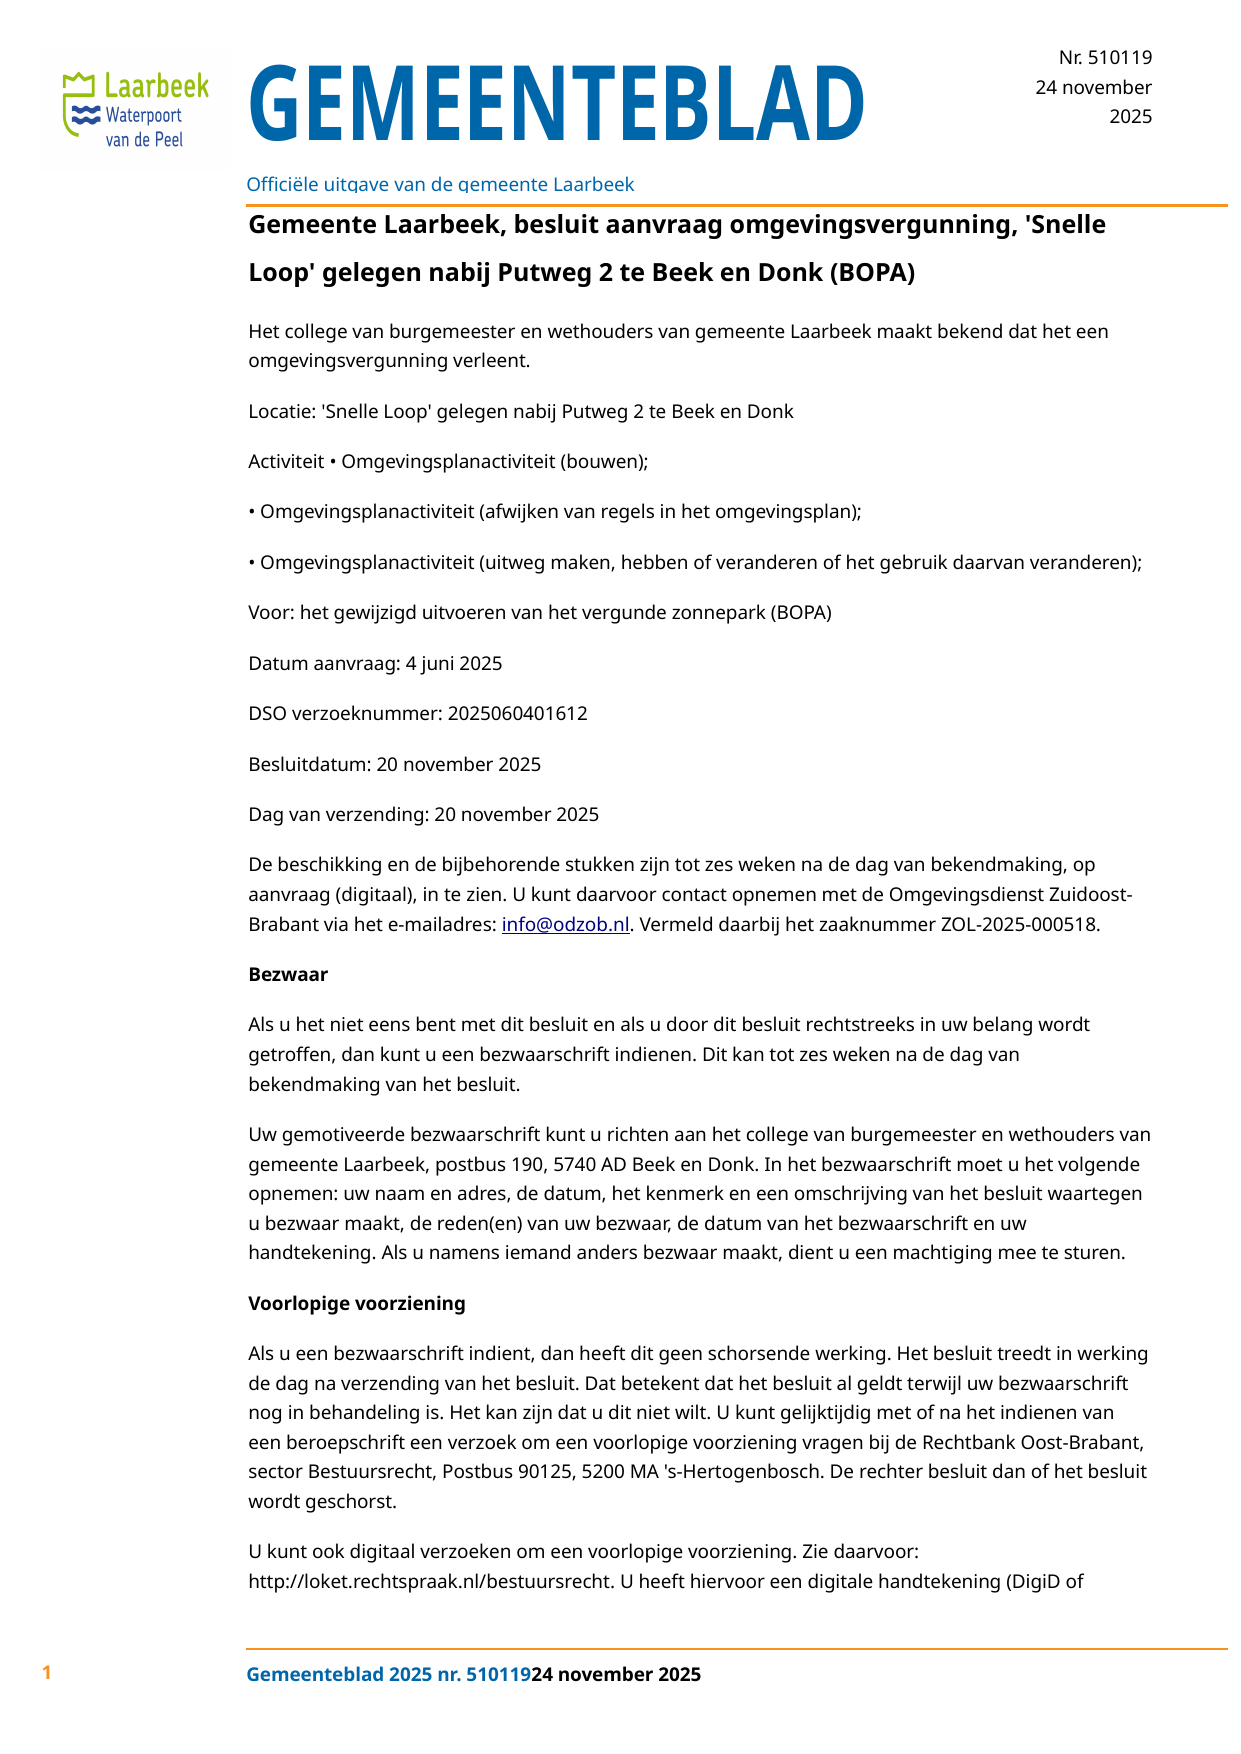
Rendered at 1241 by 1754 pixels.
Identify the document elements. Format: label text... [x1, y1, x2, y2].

text Als u een bezwaarschrift indient, dan heeft dit geen schorsende werking. Het besluit treedt in werking de dag na verzending van het besluit. Dat betekent dat het besluit al geldt terwijl uw bezwaarschrift nog in behandeling is. Het kan zijn dat u dit niet wilt. U kunt gelijktijdig met of na het indienen van een beroepschrift een verzoek om een voorlopige voorziening vragen bij de Rechtbank Oost-Brabant, sector Bestuursrecht, Postbus 90125, 5200 MA 's‑Hertogenbosch. De rechter besluit dan of het besluit wordt geschorst. [248, 1340, 1152, 1514]
text Als u het niet eens bent met dit besluit en als u door dit besluit rechtstreeks in uw belang wordt getroffen, dan kunt u een bezwaarschrift indienen. Dit kan tot zes weken na de dag van bekendmaking van het besluit. [248, 1012, 1152, 1097]
text De beschikking en de bijbehorende stukken zijn tot zes weken na de dag van bekendmaking, op aanvraag (digitaal), in te zien. U kunt daarvoor contact opnemen met de Omgevingsdienst Zuidoost-Brabant via het e-mailadres: info@odzob.nl. Vermeld daarbij het zaaknummer ZOL-2025-000518. [248, 852, 1152, 937]
text Bezwaar [248, 961, 1152, 987]
text Locatie: 'Snelle Loop' gelegen nabij Putweg 2 te Beek en Donk [248, 398, 1152, 424]
text Activiteit • Omgevingsplanactiviteit (bouwen); [248, 448, 1152, 474]
text U kunt ook digitaal verzoeken om een voorlopige voorziening. Zie daarvoor: http://loket.rechtspraak.nl/bestuursrecht. U heeft hiervoor een digitale handtekening (DigiD of [248, 1539, 1152, 1594]
text Gemeente Laarbeek, besluit aanvraag omgevingsvergunning, 'Snelle Loop' gelegen nabij Putweg 2 te Beek en Donk (BOPA) [248, 207, 1152, 288]
text Voor: het gewijzigd uitvoeren van het vergunde zonnepark (BOPA) [248, 599, 1152, 625]
text Dag van verzending: 20 november 2025 [248, 801, 1152, 827]
text Datum aanvraag: 4 juni 2025 [248, 650, 1152, 676]
text Het college van burgemeester en wethouders van gemeente Laarbeek maakt bekend dat het een omgevingsvergunning verleent. [248, 318, 1152, 373]
text Voorlopige voorziening [248, 1290, 1152, 1316]
text • Omgevingsplanactiviteit (afwijken van regels in het omgevingsplan); [248, 499, 1152, 524]
text Besluitdatum: 20 november 2025 [248, 751, 1152, 777]
text Uw gemotiveerde bezwaarschrift kunt u richten aan het college van burgemeester en wethouders van gemeente Laarbeek, postbus 190, 5740 AD Beek en Donk. In het bezwaarschrift moet u het volgende opnemen: uw naam en adres, de datum, het kenmerk en een omschrijving van het besluit waartegen u bezwaar maakt, de reden(en) van uw bezwaar, de datum van het bezwaarschrift en uw handtekening. Als u namens iemand anders bezwaar maakt, dient u een machtiging mee te sturen. [248, 1121, 1152, 1265]
picture [41, 47, 231, 172]
text DSO verzoeknummer: 2025060401612 [248, 700, 1152, 726]
text • Omgevingsplanactiviteit (uitweg maken, hebben of veranderen of het gebruik daarvan veranderen); [248, 549, 1152, 575]
